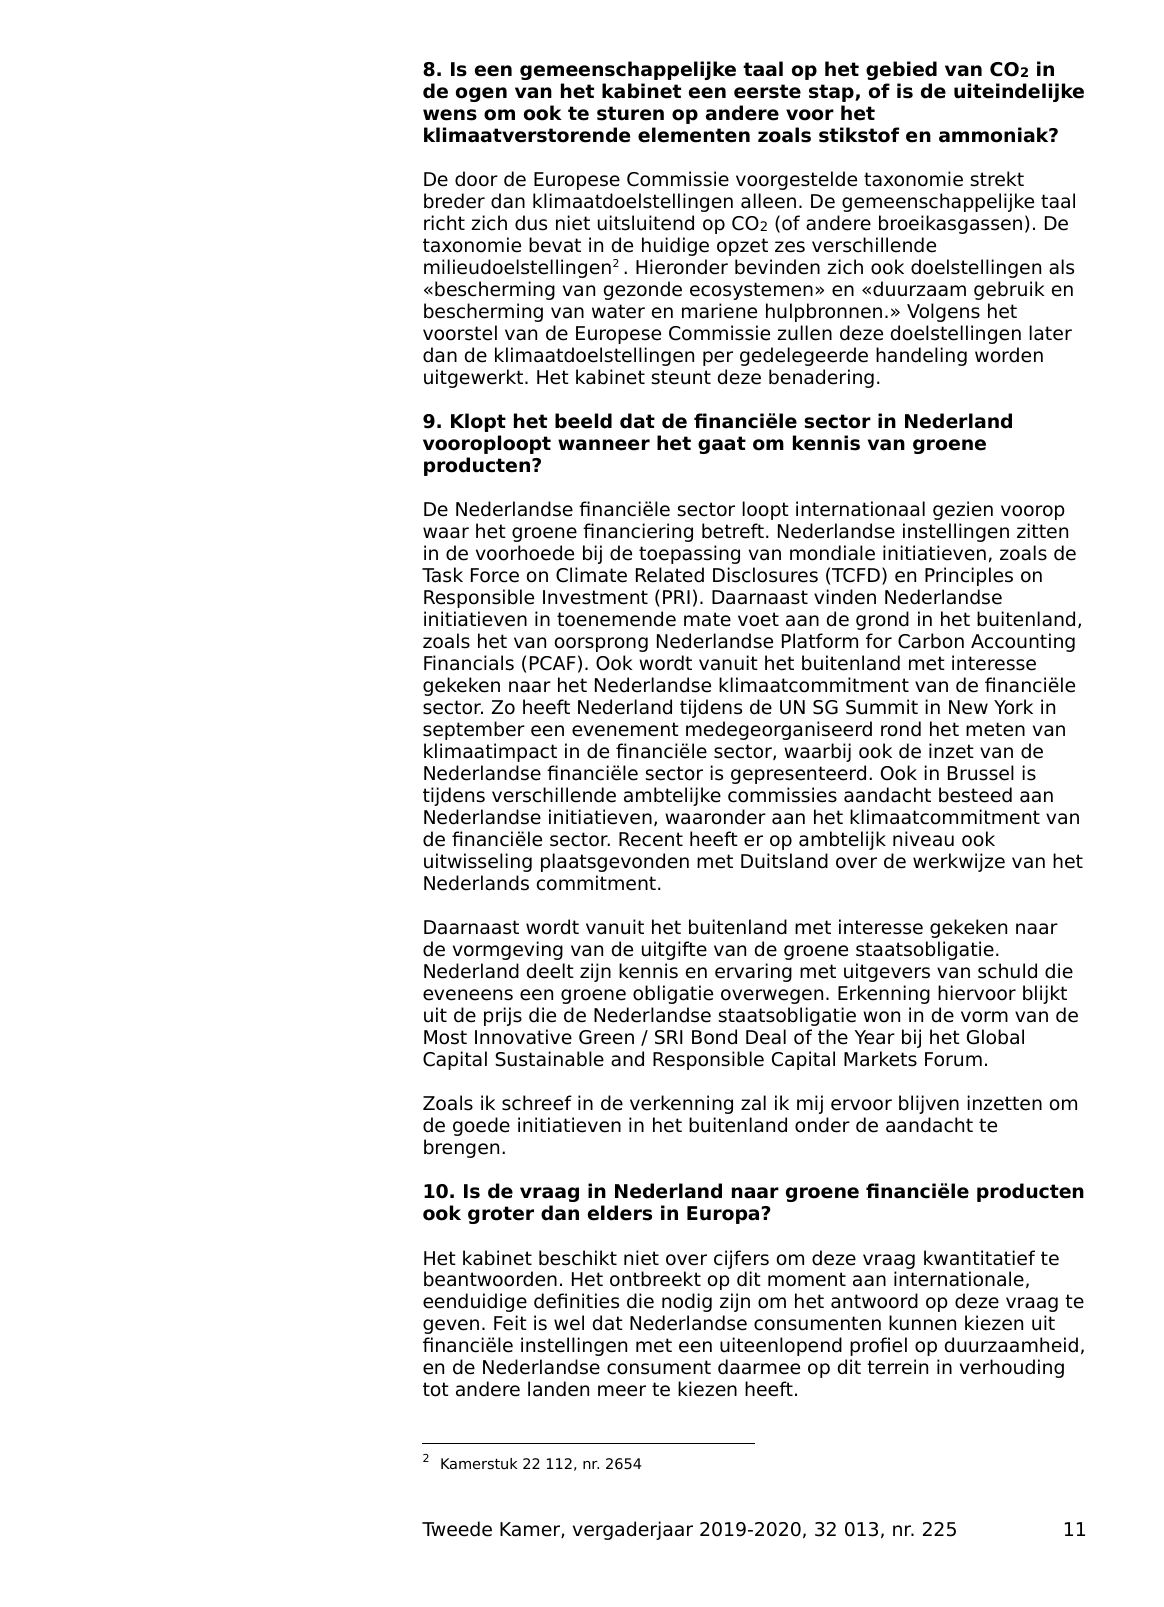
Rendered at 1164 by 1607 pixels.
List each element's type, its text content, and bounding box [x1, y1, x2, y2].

text Kamerstuk 22 112, nr. 2654 [422, 1452, 1087, 1474]
text Daarnaast wordt vanuit het buitenland met interesse gekeken naar de vormgeving van de uitgifte van de groene staatsobligatie. Nederland deelt zijn kennis en ervaring met uitgevers van schuld die eveneens een groene obligatie overwegen. Erkenning hiervoor blijkt uit de prijs die de Nederlandse staatsobligatie won in de vorm van de Most Innovative Green / SRI Bond Deal of the Year bij het Global Capital Sustainable and Responsible Capital Markets Forum. [422, 917, 1087, 1071]
text Het kabinet beschikt niet over cijfers om deze vraag kwantitatief te beantwoorden. Het ontbreekt op dit moment aan internationale, eenduidige definities die nodig zijn om het antwoord op deze vraag te geven. Feit is wel dat Nederlandse consumenten kunnen kiezen uit financiële instellingen met een uiteenlopend profiel op duurzaamheid, en de Nederlandse consument daarmee op dit terrein in verhouding tot andere landen meer te kiezen heeft. [422, 1247, 1087, 1401]
text De door de Europese Commissie voorgestelde taxonomie strekt breder dan klimaatdoelstellingen alleen. De gemeenschappelijke taal richt zich dus niet uitsluitend op CO2 (of andere broeikasgassen). De taxonomie bevat in de huidige opzet zes verschillende milieudoelstellingen. Hieronder bevinden zich ook doelstellingen als «bescherming van gezonde ecosystemen» en «duurzaam gebruik en bescherming van water en mariene hulpbronnen.» Volgens het voorstel van de Europese Commissie zullen deze doelstellingen later dan de klimaatdoelstellingen per gedelegeerde handeling worden uitgewerkt. Het kabinet steunt deze benadering. [422, 169, 1087, 389]
text 8. Is een gemeenschappelijke taal op het gebied van CO2 in de ogen van het kabinet een eerste stap, of is de uiteindelijke wens om ook te sturen op andere voor het klimaatverstorende elementen zoals stikstof en ammoniak? [422, 59, 1087, 147]
text 10. Is de vraag in Nederland naar groene financiële producten ook groter dan elders in Europa? [422, 1181, 1087, 1225]
text Zoals ik schreef in de verkenning zal ik mij ervoor blijven inzetten om de goede initiatieven in het buitenland onder de aandacht te brengen. [422, 1093, 1087, 1159]
text De Nederlandse financiële sector loopt internationaal gezien voorop waar het groene financiering betreft. Nederlandse instellingen zitten in de voorhoede bij de toepassing van mondiale initiatieven, zoals de Task Force on Climate Related Disclosures (TCFD) en Principles on Responsible Investment (PRI). Daarnaast vinden Nederlandse initiatieven in toenemende mate voet aan de grond in het buitenland, zoals het van oorsprong Nederlandse Platform for Carbon Accounting Financials (PCAF). Ook wordt vanuit het buitenland met interesse gekeken naar het Nederlandse klimaatcommitment van de financiële sector. Zo heeft Nederland tijdens de UN SG Summit in New York in september een evenement medegeorganiseerd rond het meten van klimaatimpact in de financiële sector, waarbij ook de inzet van de Nederlandse financiële sector is gepresenteerd. Ook in Brussel is tijdens verschillende ambtelijke commissies aandacht besteed aan Nederlandse initiatieven, waaronder aan het klimaatcommitment van de financiële sector. Recent heeft er op ambtelijk niveau ook uitwisseling plaatsgevonden met Duitsland over de werkwijze van het Nederlands commitment. [422, 499, 1087, 895]
text 9. Klopt het beeld dat de financiële sector in Nederland vooroploopt wanneer het gaat om kennis van groene producten? [422, 411, 1087, 477]
